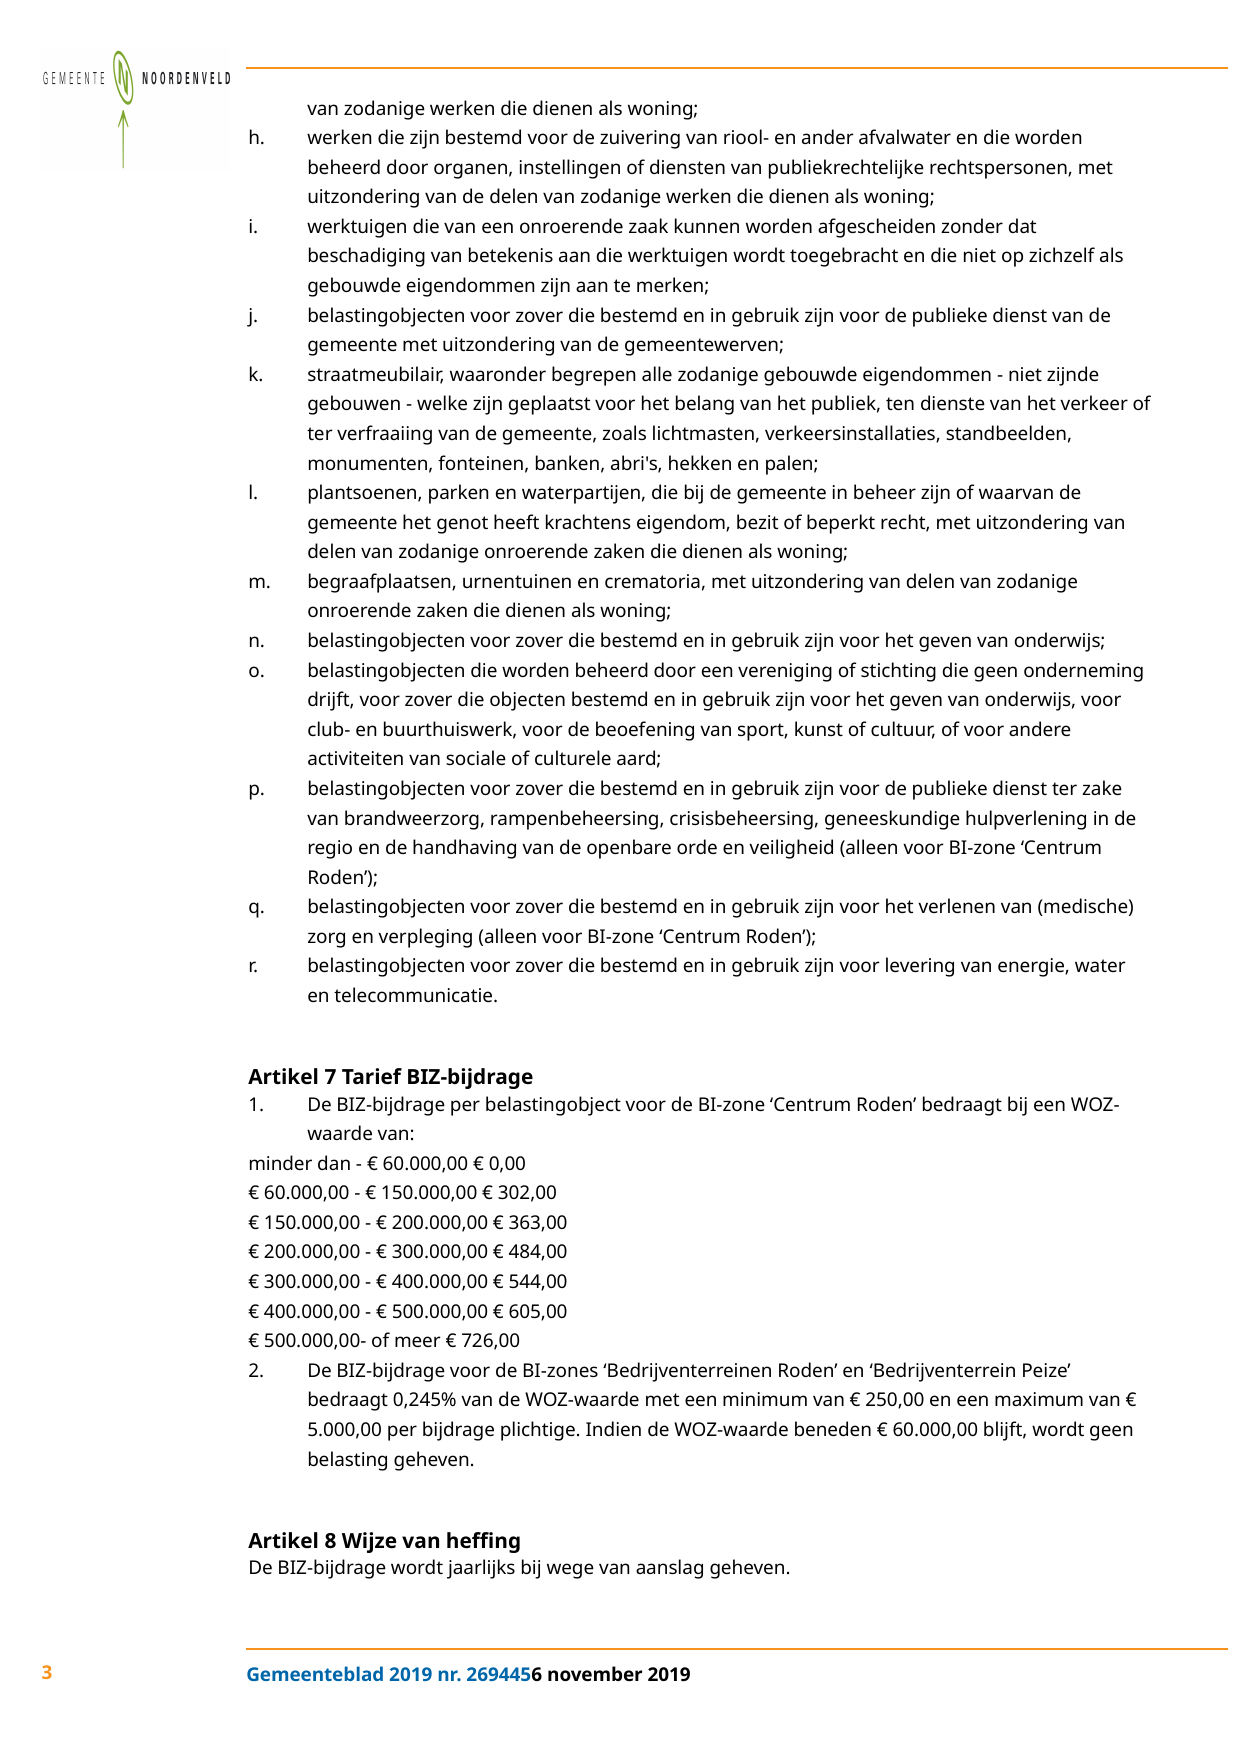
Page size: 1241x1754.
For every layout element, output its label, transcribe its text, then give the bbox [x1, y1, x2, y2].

text De BIZ-bijdrage wordt jaarlijks bij wege van aanslag geheven. [248, 1554, 1152, 1580]
text € 200.000,00 - € 300.000,00 € 484,00 [248, 1239, 1152, 1264]
text € 60.000,00 - € 150.000,00 € 302,00 [248, 1179, 1152, 1205]
picture [41, 47, 231, 172]
list De BIZ-bijdrage per belastingobject voor de BI-zone ‘Centrum Roden’ bedraagt bij een WOZ-waarde van: [248, 1091, 1152, 1146]
list belastingobjecten voor zover die bestemd en in gebruik zijn voor levering van energie, water en telecommunicatie. [248, 953, 1152, 1008]
list begraafplaatsen, urnentuinen en crematoria, met uitzondering van delen van zodanige onroerende zaken die dienen als woning; [248, 568, 1152, 623]
list werken die zijn bestemd voor de zuivering van riool- en ander afvalwater en die worden beheerd door organen, instellingen of diensten van publiekrechtelijke rechtspersonen, met uitzondering van de delen van zodanige werken die dienen als woning; [248, 124, 1152, 209]
list belastingobjecten voor zover die bestemd en in gebruik zijn voor het verlenen van (medische) zorg en verpleging (alleen voor BI-zone ‘Centrum Roden’); [248, 893, 1152, 949]
list plantsoenen, parken en waterpartijen, die bij de gemeente in beheer zijn of waarvan de gemeente het genot heeft krachtens eigendom, bezit of beperkt recht, met uitzondering van delen van zodanige onroerende zaken die dienen als woning; [248, 479, 1152, 564]
text minder dan - € 60.000,00 € 0,00 [248, 1150, 1152, 1176]
list belastingobjecten voor zover die bestemd en in gebruik zijn voor de publieke dienst van de gemeente met uitzondering van de gemeentewerven; [248, 302, 1152, 357]
text € 150.000,00 - € 200.000,00 € 363,00 [248, 1209, 1152, 1235]
text Artikel 7 Tarief BIZ-bijdrage [248, 1062, 1152, 1091]
list van zodanige werken die dienen als woning; [248, 95, 1152, 121]
text € 500.000,00- of meer € 726,00 [248, 1327, 1152, 1353]
list De BIZ-bijdrage voor de BI-zones ‘Bedrijventerreinen Roden’ en ‘Bedrijventerrein Peize’ bedraagt 0,245% van de WOZ-waarde met een minimum van € 250,00 en een maximum van € 5.000,00 per bijdrage plichtige. Indien de WOZ-waarde beneden € 60.000,00 blijft, wordt geen belasting geheven. [248, 1357, 1152, 1471]
list belastingobjecten voor zover die bestemd en in gebruik zijn voor het geven van onderwijs; [248, 627, 1152, 653]
text € 400.000,00 - € 500.000,00 € 605,00 [248, 1298, 1152, 1323]
text Artikel 8 Wijze van heffing [248, 1526, 1152, 1554]
text € 300.000,00 - € 400.000,00 € 544,00 [248, 1268, 1152, 1294]
list belastingobjecten die worden beheerd door een vereniging of stichting die geen onderneming drijft, voor zover die objecten bestemd en in gebruik zijn voor het geven van onderwijs, voor club- en buurthuiswerk, voor de beoefening van sport, kunst of cultuur, of voor andere activiteiten van sociale of culturele aard; [248, 657, 1152, 771]
list straatmeubilair, waaronder begrepen alle zodanige gebouwde eigendommen - niet zijnde gebouwen - welke zijn geplaatst voor het belang van het publiek, ten dienste van het verkeer of ter verfraaiing van de gemeente, zoals lichtmasten, verkeersinstallaties, standbeelden, monumenten, fonteinen, banken, abri's, hekken en palen; [248, 361, 1152, 476]
list belastingobjecten voor zover die bestemd en in gebruik zijn voor de publieke dienst ter zake van brandweerzorg, rampenbeheersing, crisisbeheersing, geneeskundige hulpverlening in de regio en de handhaving van de openbare orde en veiligheid (alleen voor BI-zone ‘Centrum Roden’); [248, 775, 1152, 890]
list werktuigen die van een onroerende zaak kunnen worden afgescheiden zonder dat beschadiging van betekenis aan die werktuigen wordt toegebracht en die niet op zichzelf als gebouwde eigendommen zijn aan te merken; [248, 213, 1152, 298]
